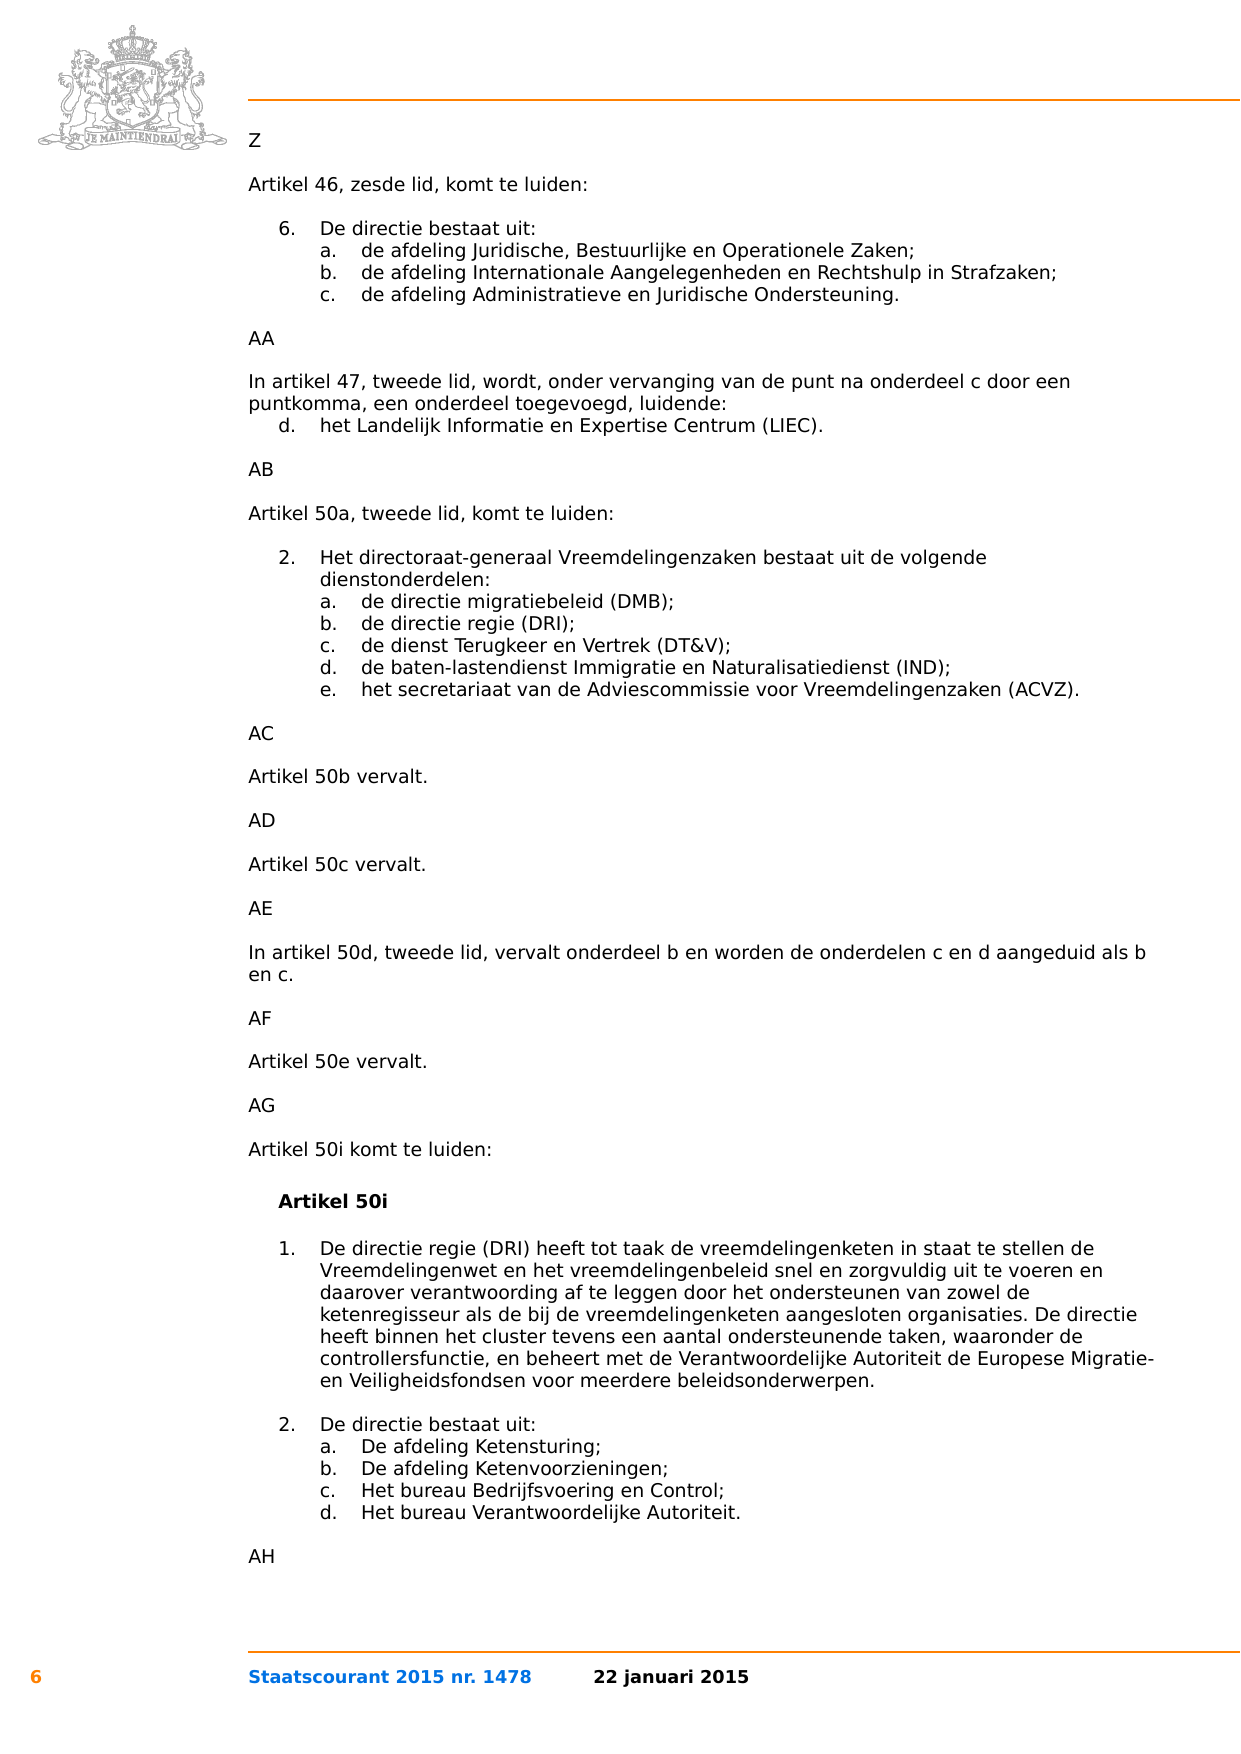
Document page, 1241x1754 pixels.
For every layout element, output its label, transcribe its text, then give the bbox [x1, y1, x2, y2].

text c. de dienst Terugkeer en Vertrek (DT&V); [319, 635, 1163, 657]
text a. de directie migratiebeleid (DMB); [319, 591, 1163, 613]
text d. Het bureau Verantwoordelijke Autoriteit. [319, 1502, 1163, 1524]
text b. de afdeling Internationale Aangelegenheden en Rechtshulp in Strafzaken; [319, 262, 1163, 283]
text AA [248, 327, 1163, 349]
text e. het secretariaat van de Adviescommissie voor Vreemdelingenzaken (ACVZ). [319, 679, 1163, 701]
text b. de directie regie (DRI); [319, 613, 1163, 635]
text a. De afdeling Ketensturing; [319, 1436, 1163, 1458]
text AB [248, 459, 1163, 481]
text Artikel 50a, tweede lid, komt te luiden: [248, 503, 1163, 525]
text d. het Landelijk Informatie en Expertise Centrum (LIEC). [278, 415, 1163, 437]
text 2. Het directoraat-generaal Vreemdelingenzaken bestaat uit de volgende dienstonderdelen: [278, 547, 1163, 591]
text c. de afdeling Administratieve en Juridische Ondersteuning. [319, 283, 1163, 306]
text AE [248, 898, 1163, 920]
text 2. De directie bestaat uit: [278, 1414, 1163, 1436]
text AF [248, 1008, 1163, 1029]
text AH [248, 1546, 1163, 1568]
subtitle Artikel 50i [278, 1191, 1163, 1213]
text b. De afdeling Ketenvoorzieningen; [319, 1458, 1163, 1480]
text In artikel 47, tweede lid, wordt, onder vervanging van de punt na onderdeel c door een puntkomma, een onderdeel toegevoegd, luidende: [248, 371, 1163, 415]
text Artikel 50e vervalt. [248, 1051, 1163, 1073]
text Artikel 46, zesde lid, komt te luiden: [248, 174, 1163, 196]
text Artikel 50i komt te luiden: [248, 1139, 1163, 1161]
text Z [248, 130, 1163, 152]
text Artikel 50b vervalt. [248, 766, 1163, 788]
text 6. De directie bestaat uit: [278, 218, 1163, 239]
picture [38, 25, 227, 150]
text AC [248, 722, 1163, 744]
text AG [248, 1095, 1163, 1117]
text 1. De directie regie (DRI) heeft tot taak de vreemdelingenketen in staat te stellen de Vreemdelingenwet en het vreemdelingenbeleid snel en zorgvuldig uit te voeren en daarover verantwoording af te leggen door het ondersteunen van zowel de ketenregisseur als de bij de vreemdelingenketen aangesloten organisaties. De directie heeft binnen het cluster tevens een aantal ondersteunende taken, waaronder de controllersfunctie, en beheert met de Verantwoordelijke Autoriteit de Europese Migratie- en Veiligheidsfondsen voor meerdere beleidsonderwerpen. [278, 1238, 1163, 1392]
text a. de afdeling Juridische, Bestuurlijke en Operationele Zaken; [319, 239, 1163, 262]
text d. de baten-lastendienst Immigratie en Naturalisatiedienst (IND); [319, 657, 1163, 679]
text Artikel 50c vervalt. [248, 854, 1163, 876]
text AD [248, 810, 1163, 832]
text In artikel 50d, tweede lid, vervalt onderdeel b en worden de onderdelen c en d aangeduid als b en c. [248, 942, 1163, 986]
text c. Het bureau Bedrijfsvoering en Control; [319, 1480, 1163, 1502]
